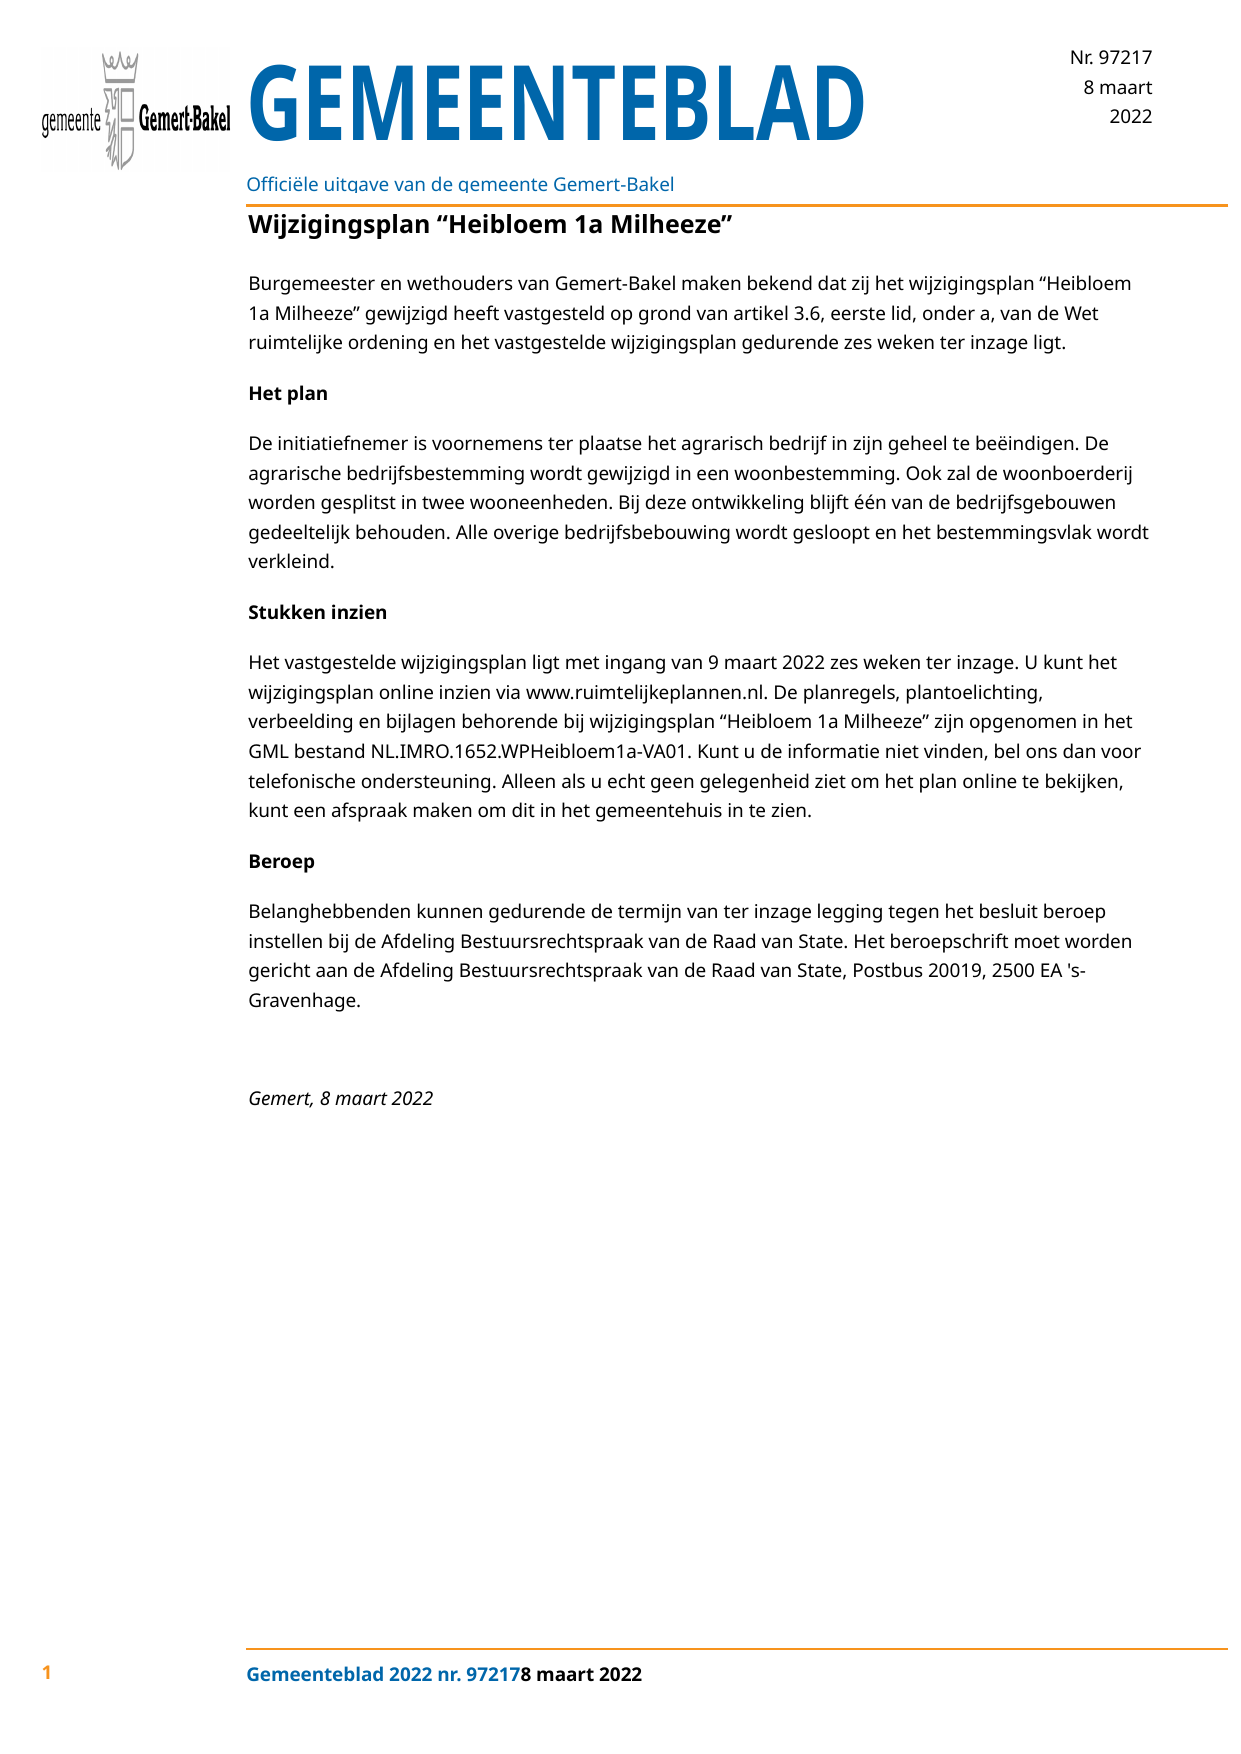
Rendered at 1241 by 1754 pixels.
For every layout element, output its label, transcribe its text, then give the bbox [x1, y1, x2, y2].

text Het vastgestelde wijzigingsplan ligt met ingang van 9 maart 2022 zes weken ter inzage. U kunt het wijzigingsplan online inzien via www.ruimtelijkeplannen.nl. De planregels, plantoelichting, verbeelding en bijlagen behorende bij wijzigingsplan “Heibloem 1a Milheeze” zijn opgenomen in het GML bestand NL.IMRO.1652.WPHeibloem1a-VA01. Kunt u de informatie niet vinden, bel ons dan voor telefonische ondersteuning. Alleen als u echt geen gelegenheid ziet om het plan online te bekijken, kunt een afspraak maken om dit in het gemeentehuis in te zien. [248, 649, 1152, 823]
text De initiatiefnemer is voornemens ter plaatse het agrarisch bedrijf in zijn geheel te beëindigen. De agrarische bedrijfsbestemming wordt gewijzigd in een woonbestemming. Ook zal de woonboerderij worden gesplitst in twee wooneenheden. Bij deze ontwikkeling blijft één van de bedrijfsgebouwen gedeeltelijk behouden. Alle overige bedrijfsbebouwing wordt gesloopt en het bestemmingsvlak wordt verkleind. [248, 430, 1152, 574]
text Burgemeester en wethouders van Gemert-Bakel maken bekend dat zij het wijzigingsplan “Heibloem 1a Milheeze” gewijzigd heeft vastgesteld op grond van artikel 3.6, eerste lid, onder a, van de Wet ruimtelijke ordening en het vastgestelde wijzigingsplan gedurende zes weken ter inzage ligt. [248, 270, 1152, 355]
text Belanghebbenden kunnen gedurende de termijn van ter inzage legging tegen het besluit beroep instellen bij de Afdeling Bestuursrechtspraak van de Raad van State. Het beroepschrift moet worden gericht aan de Afdeling Bestuursrechtspraak van de Raad van State, Postbus 20019, 2500 EA 's-Gravenhage. [248, 898, 1152, 1013]
text Wijzigingsplan “Heibloem 1a Milheeze” [248, 207, 1152, 241]
text Stukken inzien [248, 599, 1152, 625]
text Gemert, 8 maart 2022 [248, 1085, 1152, 1111]
text Beroep [248, 848, 1152, 873]
picture [41, 47, 231, 172]
text Het plan [248, 380, 1152, 406]
